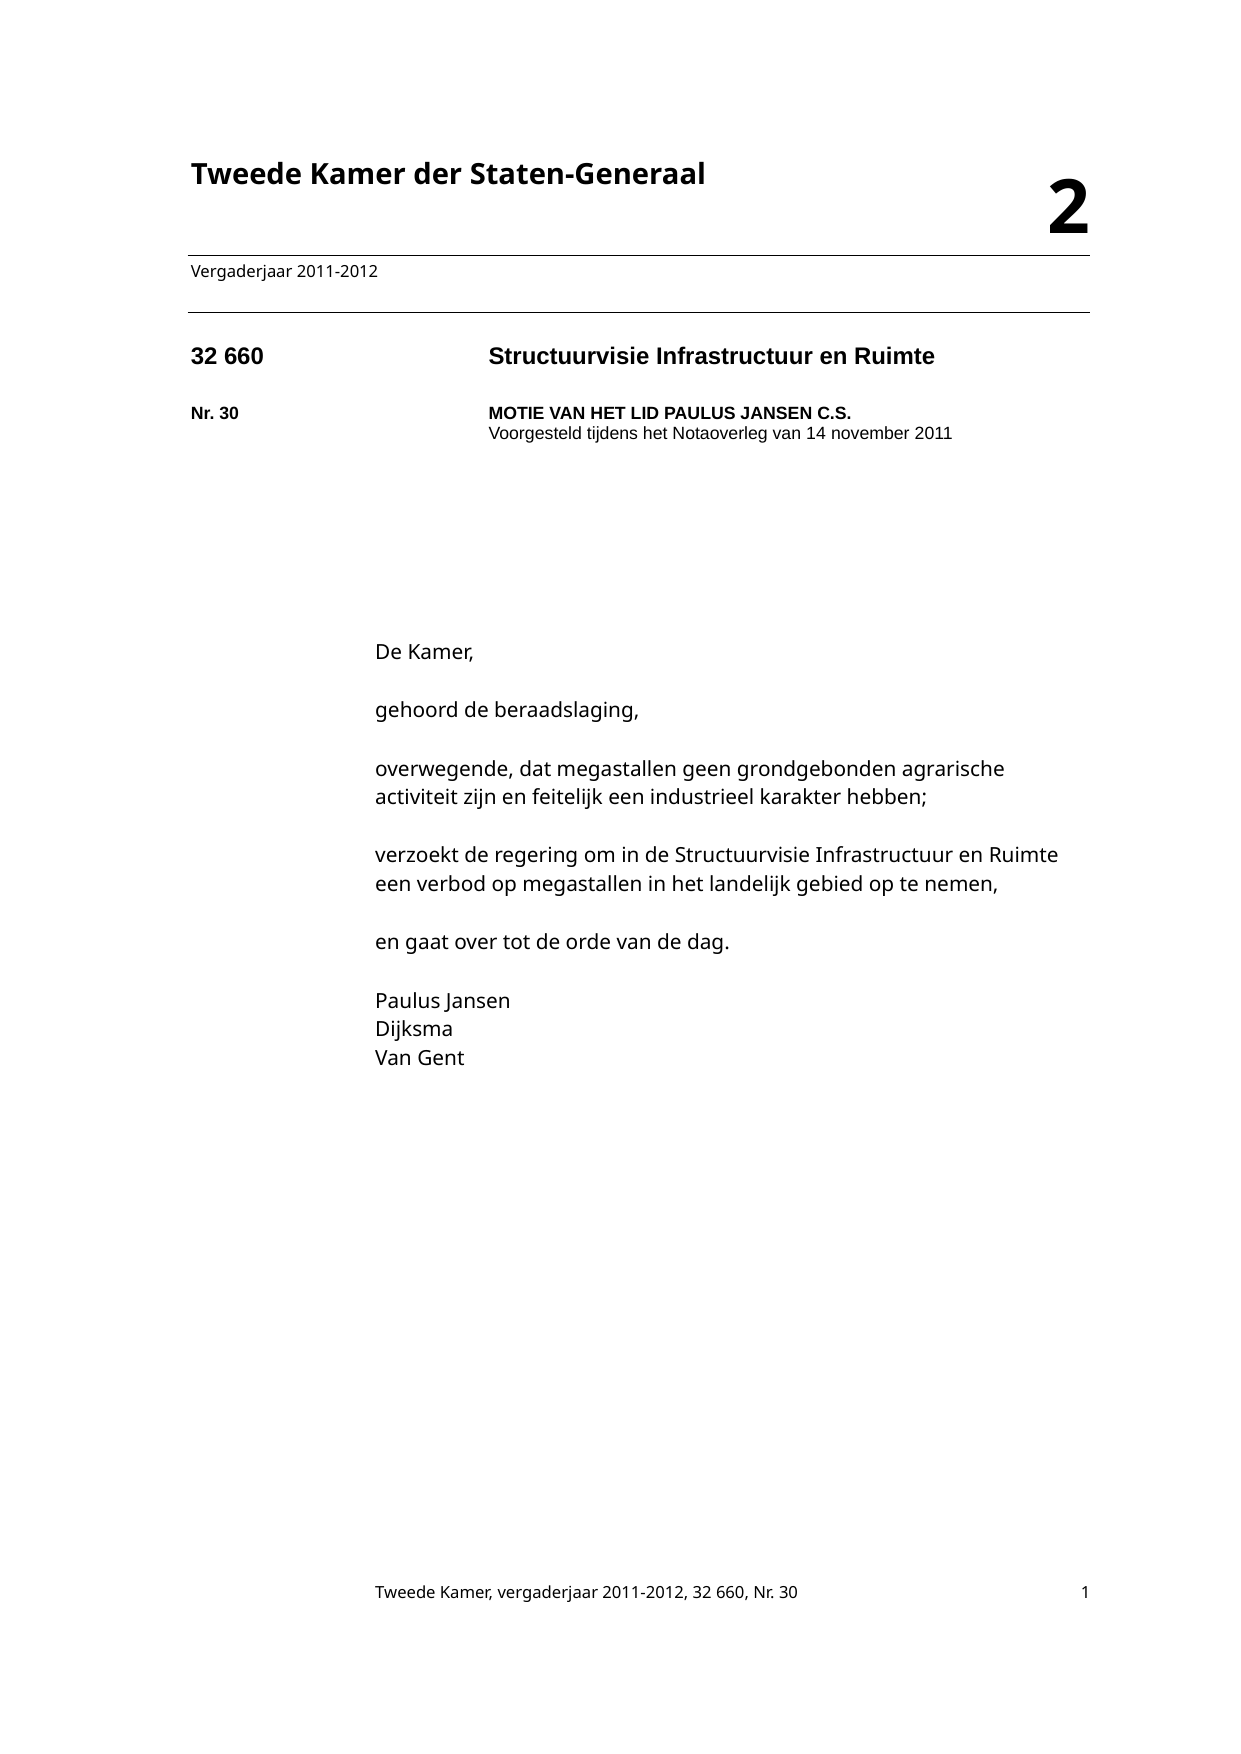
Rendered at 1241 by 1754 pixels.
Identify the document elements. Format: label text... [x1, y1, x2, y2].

table_cell MOTIE VAN HET LID PAULUS JANSEN C.S. Voorgesteld tijdens het Notaoverleg van 14 november 2011 [485, 399, 1090, 518]
table_cell 32 660 [188, 339, 485, 399]
text De Kamer, [375, 637, 1090, 665]
table_header 2 [910, 150, 1090, 255]
text overwegende, dat megastallen geen grondgebonden agrarische activiteit zijn en feitelijk een industrieel karakter hebben; [375, 754, 1090, 811]
text gehoord de beraadslaging, [375, 695, 1090, 724]
text en gaat over tot de orde van de dag. [375, 927, 1090, 956]
table_cell [485, 256, 1090, 312]
table_cell Nr. 30 [188, 399, 485, 518]
table_cell [485, 313, 1090, 339]
table_header Tweede Kamer der Staten-Generaal [188, 150, 909, 255]
text Van Gent [375, 1043, 1090, 1071]
text Dijksma [375, 1014, 1090, 1043]
table_cell Structuurvisie Infrastructuur en Ruimte [485, 339, 1090, 399]
text verzoekt de regering om in de Structuurvisie Infrastructuur en Ruimte een verbod op megastallen in het landelijk gebied op te nemen, [375, 841, 1090, 897]
table_cell Vergaderjaar 2011-2012 [188, 256, 485, 312]
table_cell [188, 313, 485, 339]
text Paulus Jansen [375, 986, 1090, 1014]
